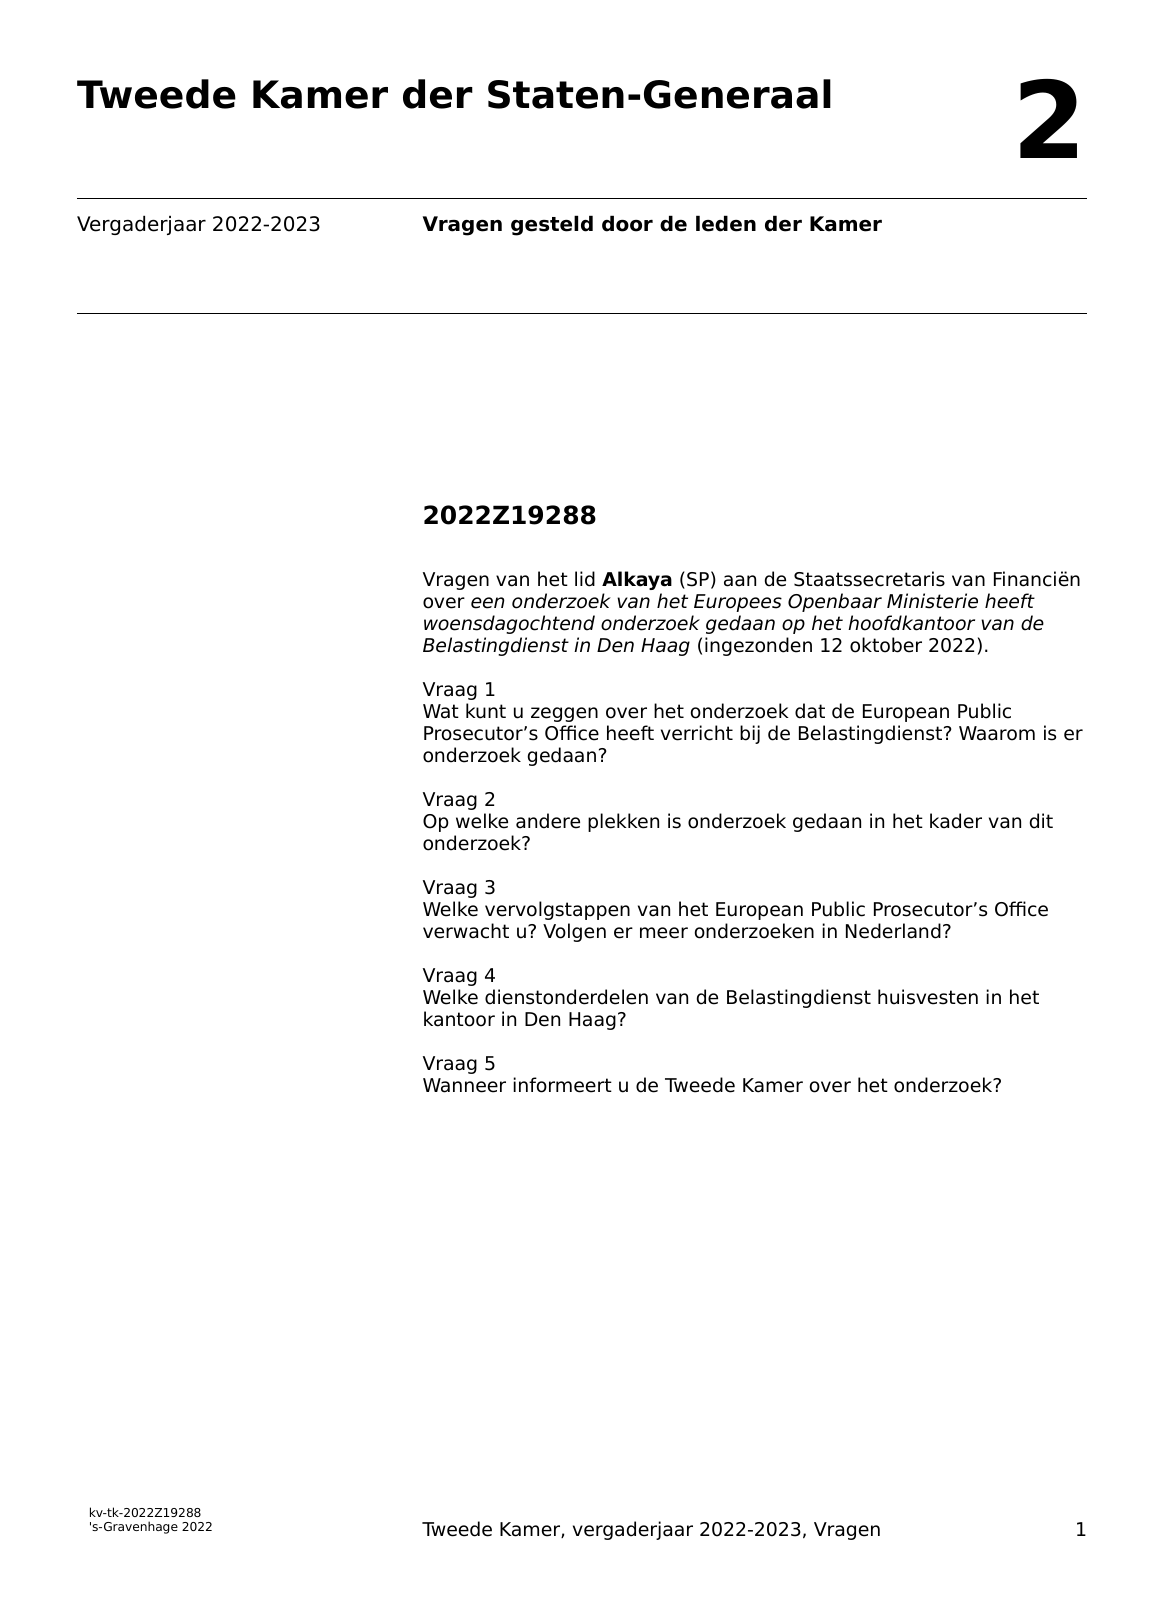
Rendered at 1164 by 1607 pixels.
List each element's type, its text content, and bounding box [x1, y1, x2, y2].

table_cell Vragen gesteld door de leden der Kamer [422, 199, 1087, 313]
text 2022Z19288 [422, 501, 1087, 531]
text kv-tk-2022Z19288 [88, 1506, 323, 1520]
text Vraag 1 [422, 679, 1087, 701]
text Op welke andere plekken is onderzoek gedaan in het kader van dit onderzoek? [422, 811, 1087, 855]
text Vraag 3 [422, 877, 1087, 899]
table_header 2 [886, 59, 1087, 198]
text 's-Gravenhage 2022 [88, 1520, 323, 1534]
table_cell Vergaderjaar 2022-2023 [77, 199, 422, 313]
text Welke vervolgstappen van het European Public Prosecutor’s Office verwacht u? Volgen er meer onderzoeken in Nederland? [422, 899, 1087, 943]
text Welke dienstonderdelen van de Belastingdienst huisvesten in het kantoor in Den Haag? [422, 987, 1087, 1031]
text Wanneer informeert u de Tweede Kamer over het onderzoek? [422, 1075, 1087, 1097]
text Vraag 4 [422, 965, 1087, 987]
text Wat kunt u zeggen over het onderzoek dat de European Public Prosecutor’s Office heeft verricht bij de Belastingdienst? Waarom is er onderzoek gedaan? [422, 701, 1087, 767]
text Vragen van het lid Alkaya (SP) aan de Staatssecretaris van Financiën over een onderzoek van het Europees Openbaar Ministerie heeft woensdagochtend onderzoek gedaan op het hoofdkantoor van de Belastingdienst in Den Haag (ingezonden 12 oktober 2022). [422, 569, 1087, 657]
text Vraag 2 [422, 789, 1087, 811]
table_header Tweede Kamer der Staten-Generaal [77, 59, 886, 198]
text Vraag 5 [422, 1053, 1087, 1075]
